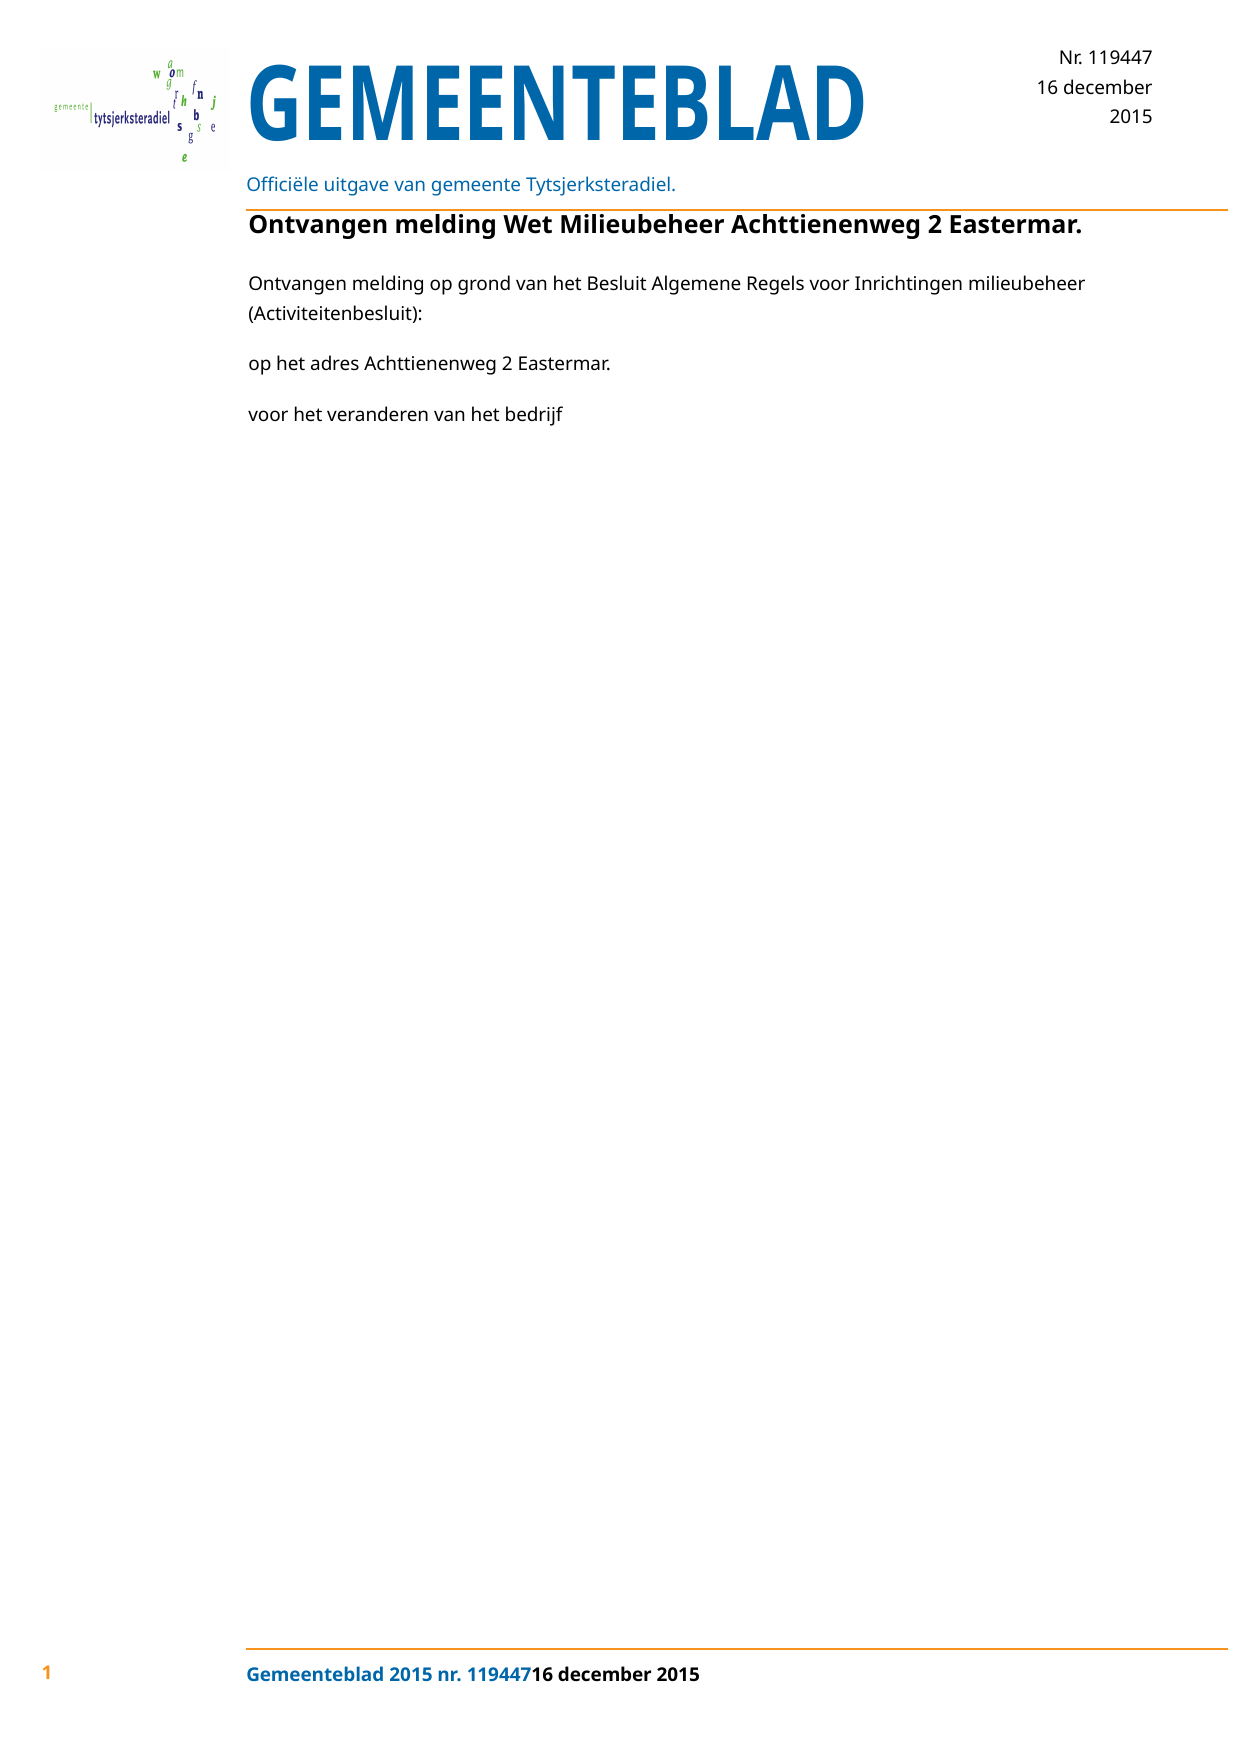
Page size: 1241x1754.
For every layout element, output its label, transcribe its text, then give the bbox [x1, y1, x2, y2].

text op het adres Achttienenweg 2 Eastermar. [248, 350, 1152, 376]
text voor het veranderen van het bedrijf [248, 401, 1152, 426]
text Ontvangen melding op grond van het Besluit Algemene Regels voor Inrichtingen milieubeheer (Activiteitenbesluit): [248, 270, 1152, 326]
picture [41, 47, 231, 172]
text Ontvangen melding Wet Milieubeheer Achttienenweg 2 Eastermar. [248, 211, 1152, 241]
